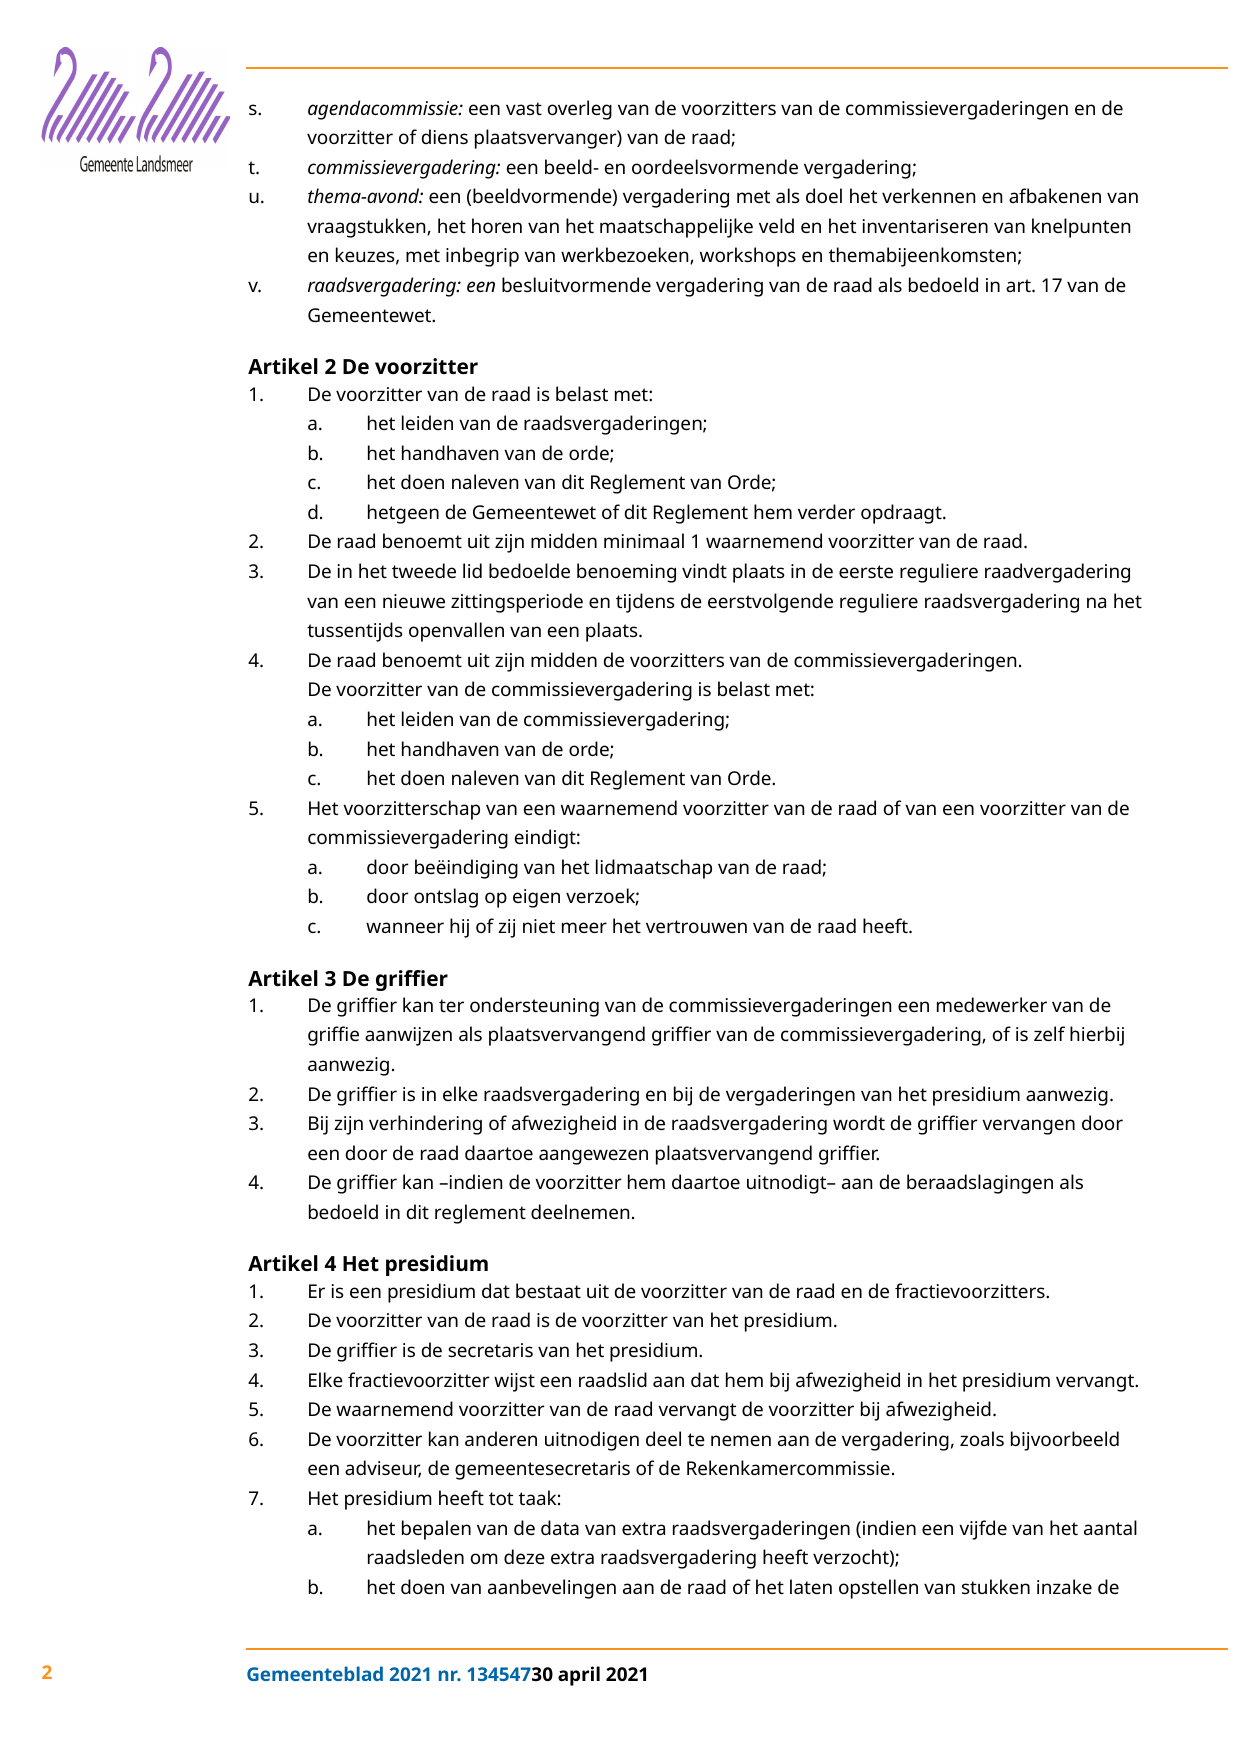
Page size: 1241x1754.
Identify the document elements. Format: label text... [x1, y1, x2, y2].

list hetgeen de Gemeentewet of dit Reglement hem verder opdraagt. [307, 499, 1152, 525]
list Elke fractievoorzitter wijst een raadslid aan dat hem bij afwezigheid in het presidium vervangt. [248, 1367, 1152, 1392]
text Artikel 3 De griffier [248, 964, 1152, 992]
list De griffier kan –indien de voorzitter hem daartoe uitnodigt– aan de beraadslagingen als bedoeld in dit reglement deelnemen. [248, 1169, 1152, 1225]
list het doen naleven van dit Reglement van Orde. [307, 765, 1152, 791]
list commissievergadering: een beeld- en oordeelsvormende vergadering; [248, 154, 1152, 180]
list het leiden van de raadsvergaderingen; [307, 410, 1152, 436]
list De voorzitter van de raad is de voorzitter van het presidium. [248, 1308, 1152, 1333]
picture [41, 47, 231, 172]
text Artikel 4 Het presidium [248, 1249, 1152, 1278]
text Artikel 2 De voorzitter [248, 352, 1152, 381]
list De voorzitter van de raad is belast met: [248, 381, 1152, 406]
list Er is een presidium dat bestaat uit de voorzitter van de raad en de fractievoorzitters. [248, 1278, 1152, 1304]
list het doen van aanbevelingen aan de raad of het laten opstellen van stukken inzake de [307, 1574, 1152, 1599]
list De griffier is in elke raadsvergadering en bij de vergaderingen van het presidium aanwezig. [248, 1081, 1152, 1107]
list De griffier kan ter ondersteuning van de commissievergaderingen een medewerker van de griffie aanwijzen als plaatsvervangend griffier van de commissievergadering, of is zelf hierbij aanwezig. [248, 992, 1152, 1077]
list Het presidium heeft tot taak: [248, 1485, 1152, 1511]
list De raad benoemt uit zijn midden minimaal 1 waarnemend voorzitter van de raad. [248, 529, 1152, 554]
list raadsvergadering: een besluitvormende vergadering van de raad als bedoeld in art. 17 van de Gemeentewet. [248, 272, 1152, 328]
list De waarnemend voorzitter van de raad vervangt de voorzitter bij afwezigheid. [248, 1396, 1152, 1422]
list De voorzitter van de commissievergadering is belast met: [248, 677, 1152, 702]
list het doen naleven van dit Reglement van Orde; [307, 469, 1152, 495]
list het bepalen van de data van extra raadsvergaderingen (indien een vijfde van het aantal raadsleden om deze extra raadsvergadering heeft verzocht); [307, 1515, 1152, 1570]
list De raad benoemt uit zijn midden de voorzitters van de commissievergaderingen. [248, 647, 1152, 673]
list Het voorzitterschap van een waarnemend voorzitter van de raad of van een voorzitter van de commissievergadering eindigt: [248, 795, 1152, 850]
list De in het tweede lid bedoelde benoeming vindt plaats in de eerste reguliere raadvergadering van een nieuwe zittingsperiode en tijdens de eerstvolgende reguliere raadsvergadering na het tussentijds openvallen van een plaats. [248, 558, 1152, 643]
list het handhaven van de orde; [307, 736, 1152, 761]
list wanneer hij of zij niet meer het vertrouwen van de raad heeft. [307, 913, 1152, 939]
list Bij zijn verhindering of afwezigheid in de raadsvergadering wordt de griffier vervangen door een door de raad daartoe aangewezen plaatsvervangend griffier. [248, 1110, 1152, 1166]
list De voorzitter kan anderen uitnodigen deel te nemen aan de vergadering, zoals bijvoorbeeld een adviseur, de gemeentesecretaris of de Rekenkamercommissie. [248, 1426, 1152, 1481]
list het leiden van de commissievergadering; [307, 706, 1152, 732]
list door beëindiging van het lidmaatschap van de raad; [307, 854, 1152, 880]
list door ontslag op eigen verzoek; [307, 884, 1152, 909]
list De griffier is de secretaris van het presidium. [248, 1337, 1152, 1363]
list thema-avond: een (beeldvormende) vergadering met als doel het verkennen en afbakenen van vraagstukken, het horen van het maatschappelijke veld en het inventariseren van knelpunten en keuzes, met inbegrip van werkbezoeken, workshops en themabijeenkomsten; [248, 183, 1152, 268]
list het handhaven van de orde; [307, 440, 1152, 466]
list agendacommissie: een vast overleg van de voorzitters van de commissievergaderingen en de voorzitter of diens plaatsvervanger) van de raad; [248, 95, 1152, 150]
